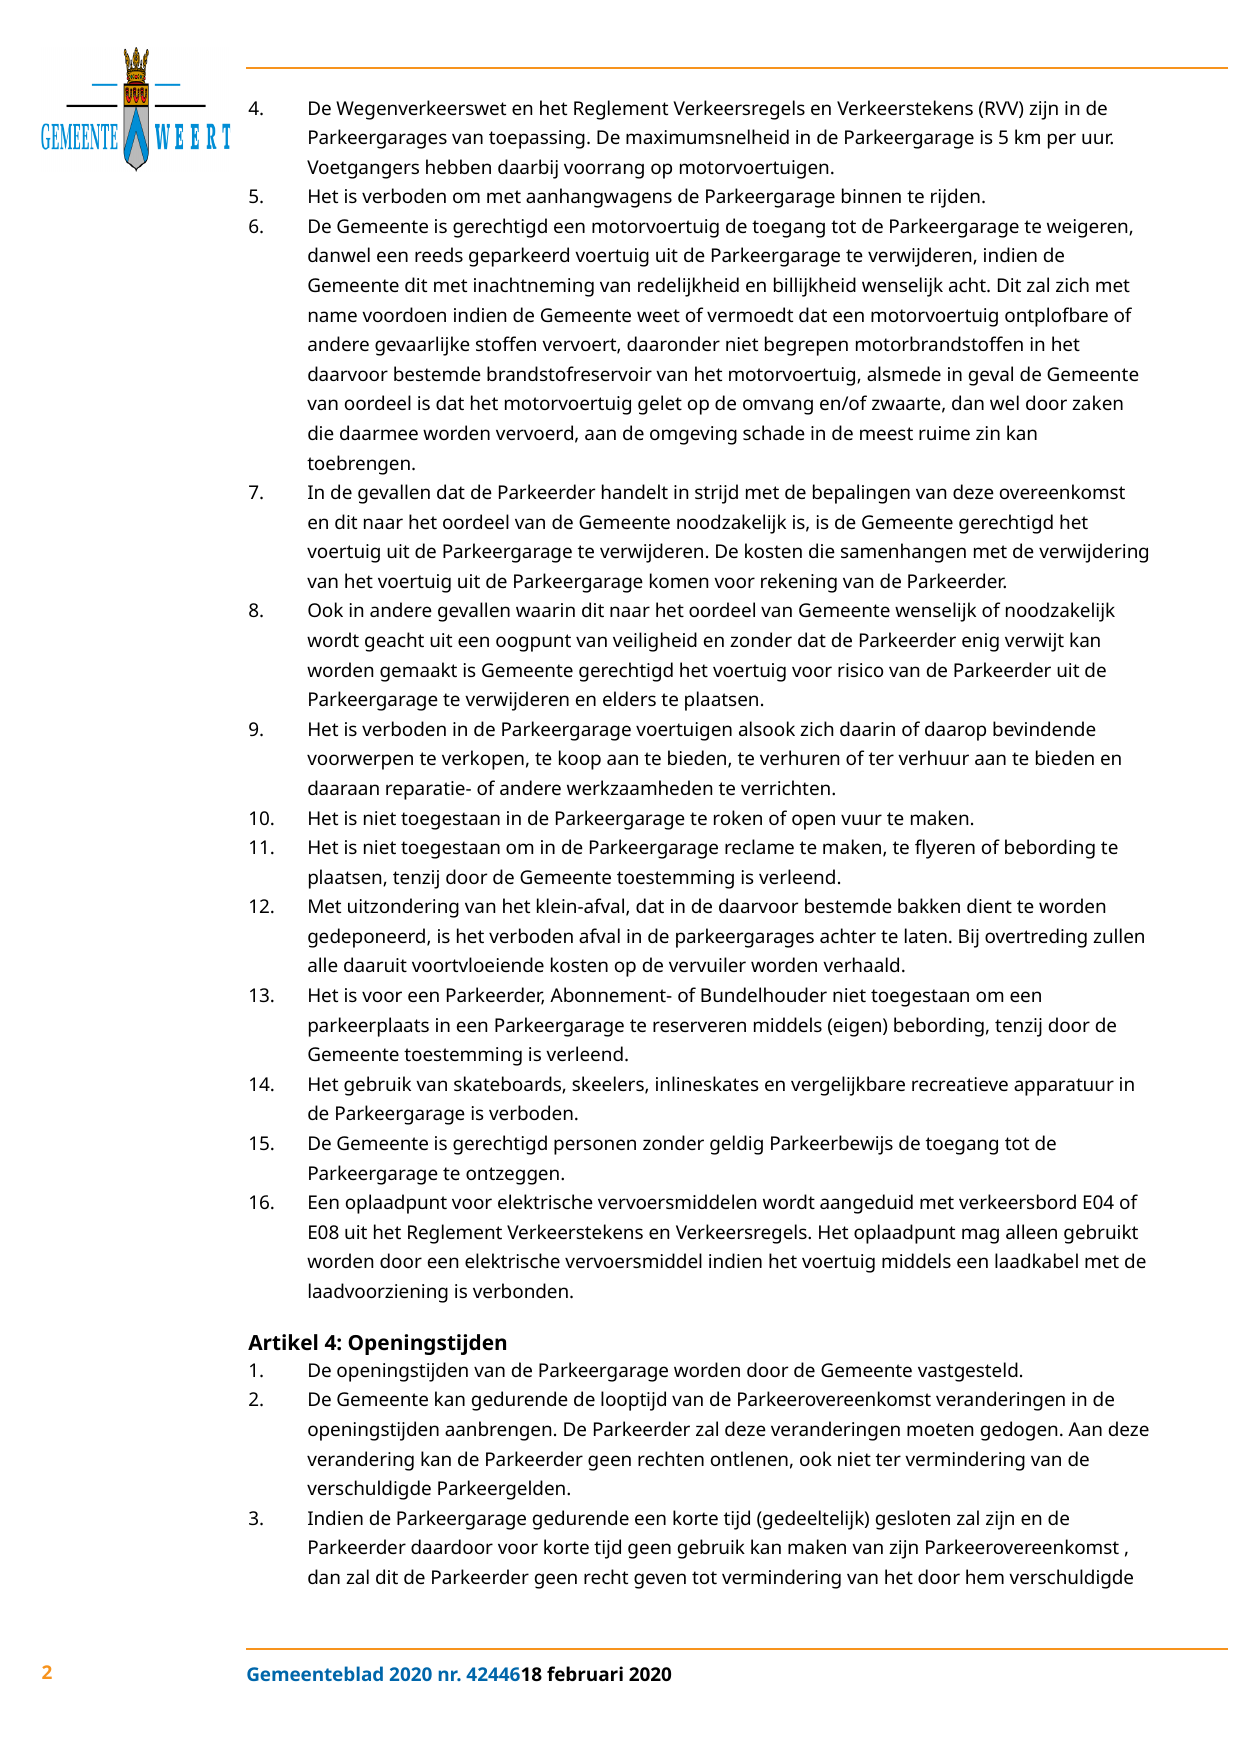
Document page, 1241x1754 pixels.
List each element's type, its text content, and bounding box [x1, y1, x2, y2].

list Het is voor een Parkeerder, Abonnement- of Bundelhouder niet toegestaan om een parkeerplaats in een Parkeergarage te reserveren middels (eigen) bebording, tenzij door de Gemeente toestemming is verleend. [248, 982, 1152, 1067]
list Een oplaadpunt voor elektrische vervoersmiddelen wordt aangeduid met verkeersbord E04 of E08 uit het Reglement Verkeerstekens en Verkeersregels. Het oplaadpunt mag alleen gebruikt worden door een elektrische vervoersmiddel indien het voertuig middels een laadkabel met de laadvoorziening is verbonden. [248, 1189, 1152, 1304]
list Het is verboden om met aanhangwagens de Parkeergarage binnen te rijden. [248, 183, 1152, 209]
list Het gebruik van skateboards, skeelers, inlineskates en vergelijkbare recreatieve apparatuur in de Parkeergarage is verboden. [248, 1071, 1152, 1126]
list De Wegenverkeerswet en het Reglement Verkeersregels en Verkeerstekens (RVV) zijn in de Parkeergarages van toepassing. De maximumsnelheid in de Parkeergarage is 5 km per uur. Voetgangers hebben daarbij voorrang op motorvoertuigen. [248, 95, 1152, 180]
list Het is niet toegestaan in de Parkeergarage te roken of open vuur te maken. [248, 805, 1152, 831]
list De Gemeente is gerechtigd een motorvoertuig de toegang tot de Parkeergarage te weigeren, danwel een reeds geparkeerd voertuig uit de Parkeergarage te verwijderen, indien de Gemeente dit met inachtneming van redelijkheid en billijkheid wenselijk acht. Dit zal zich met name voordoen indien de Gemeente weet of vermoedt dat een motorvoertuig ontplofbare of andere gevaarlijke stoffen vervoert, daaronder niet begrepen motorbrandstoffen in het daarvoor bestemde brandstofreservoir van het motorvoertuig, alsmede in geval de Gemeente van oordeel is dat het motorvoertuig gelet op de omvang en/of zwaarte, dan wel door zaken die daarmee worden vervoerd, aan de omgeving schade in de meest ruime zin kan toebrengen. [248, 213, 1152, 476]
list Indien de Parkeergarage gedurende een korte tijd (gedeeltelijk) gesloten zal zijn en de Parkeerder daardoor voor korte tijd geen gebruik kan maken van zijn Parkeerovereenkomst , dan zal dit de Parkeerder geen recht geven tot vermindering van het door hem verschuldigde [248, 1505, 1152, 1590]
list Met uitzondering van het klein-afval, dat in de daarvoor bestemde bakken dient te worden gedeponeerd, is het verboden afval in de parkeergarages achter te laten. Bij overtreding zullen alle daaruit voortvloeiende kosten op de vervuiler worden verhaald. [248, 893, 1152, 978]
list In de gevallen dat de Parkeerder handelt in strijd met de bepalingen van deze overeenkomst en dit naar het oordeel van de Gemeente noodzakelijk is, is de Gemeente gerechtigd het voertuig uit de Parkeergarage te verwijderen. De kosten die samenhangen met de verwijdering van het voertuig uit de Parkeergarage komen voor rekening van de Parkeerder. [248, 479, 1152, 594]
text Artikel 4: Openingstijden [248, 1328, 1152, 1357]
list De Gemeente kan gedurende de looptijd van de Parkeerovereenkomst veranderingen in de openingstijden aanbrengen. De Parkeerder zal deze veranderingen moeten gedogen. Aan deze verandering kan de Parkeerder geen rechten ontlenen, ook niet ter vermindering van de verschuldigde Parkeergelden. [248, 1387, 1152, 1501]
list Het is niet toegestaan om in de Parkeergarage reclame te maken, te flyeren of bebording te plaatsen, tenzij door de Gemeente toestemming is verleend. [248, 834, 1152, 890]
list De Gemeente is gerechtigd personen zonder geldig Parkeerbewijs de toegang tot de Parkeergarage te ontzeggen. [248, 1130, 1152, 1186]
list Ook in andere gevallen waarin dit naar het oordeel van Gemeente wenselijk of noodzakelijk wordt geacht uit een oogpunt van veiligheid en zonder dat de Parkeerder enig verwijt kan worden gemaakt is Gemeente gerechtigd het voertuig voor risico van de Parkeerder uit de Parkeergarage te verwijderen en elders te plaatsen. [248, 598, 1152, 712]
picture [41, 47, 231, 172]
list De openingstijden van de Parkeergarage worden door de Gemeente vastgesteld. [248, 1357, 1152, 1383]
list Het is verboden in de Parkeergarage voertuigen alsook zich daarin of daarop bevindende voorwerpen te verkopen, te koop aan te bieden, te verhuren of ter verhuur aan te bieden en daaraan reparatie- of andere werkzaamheden te verrichten. [248, 716, 1152, 801]
